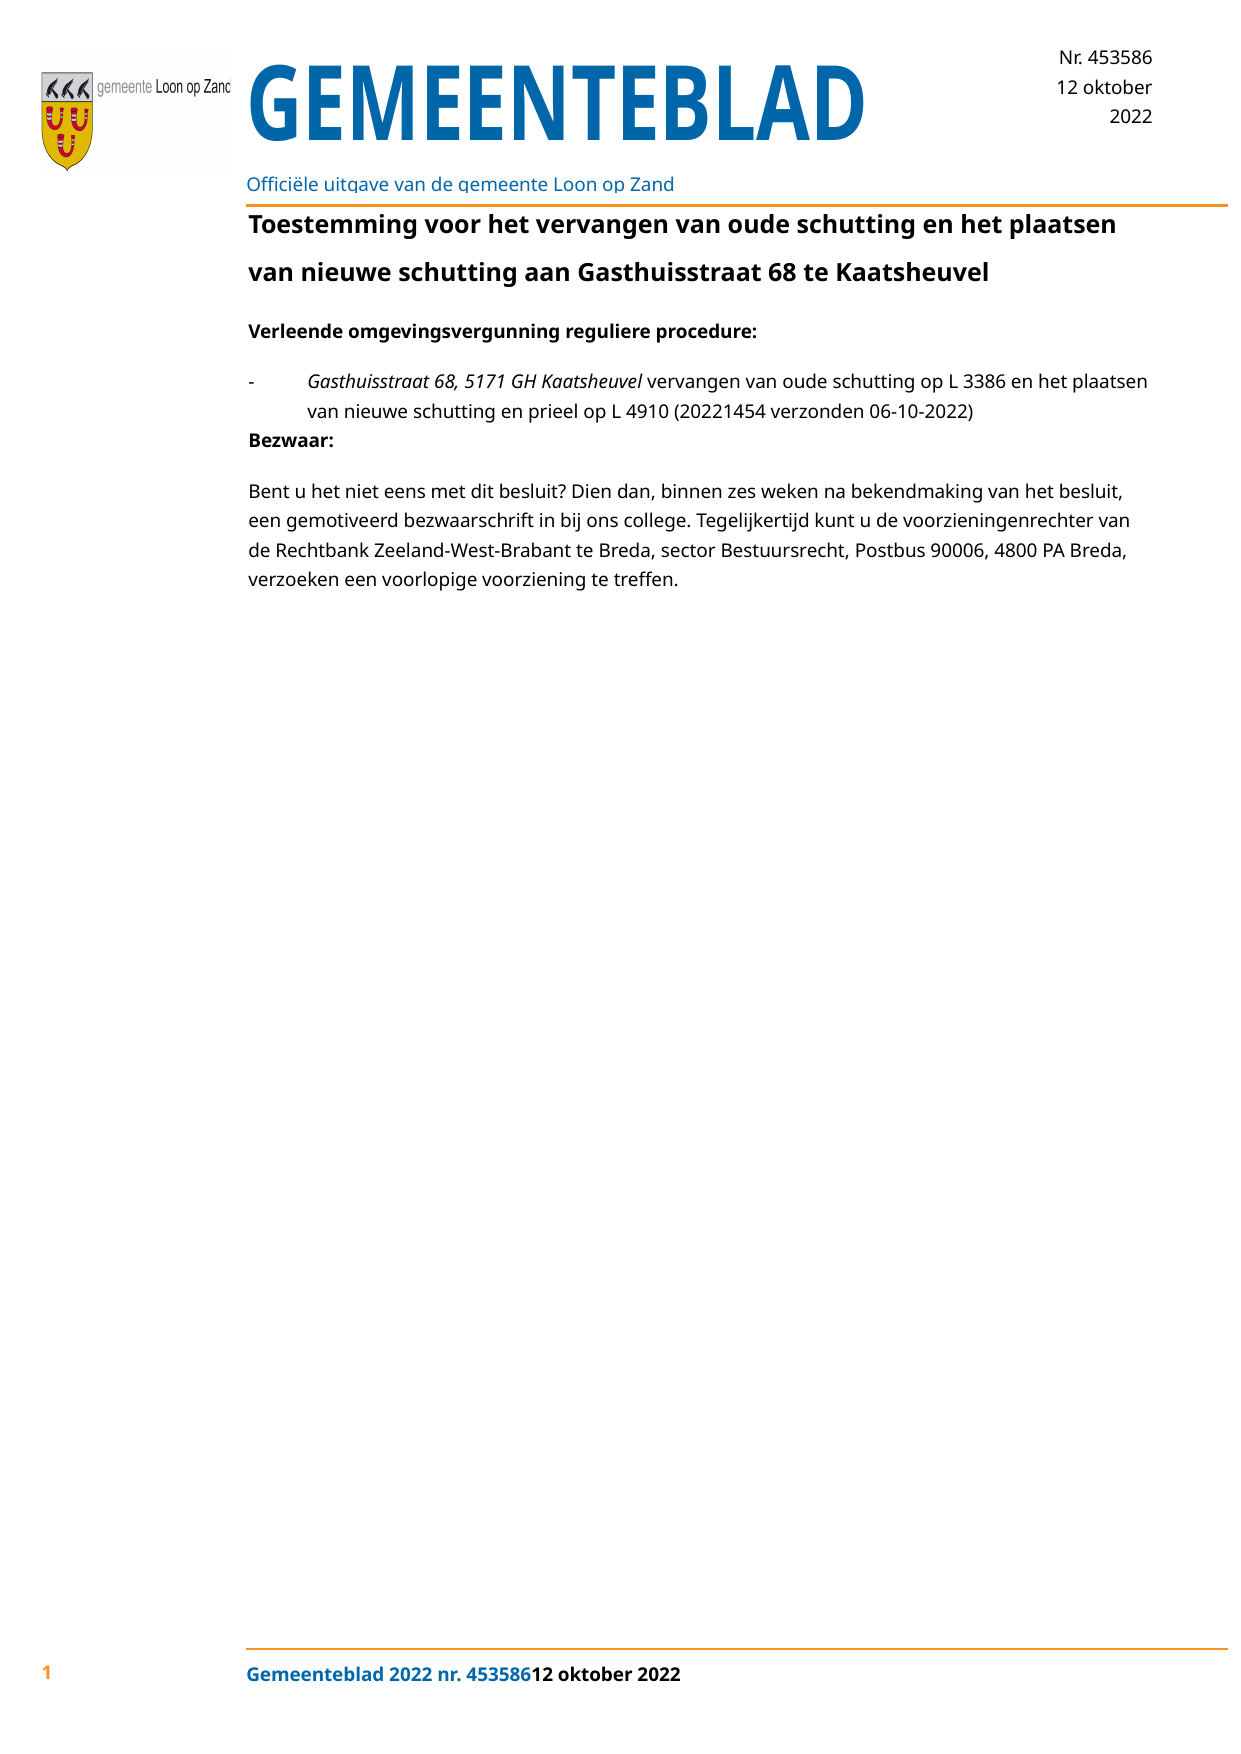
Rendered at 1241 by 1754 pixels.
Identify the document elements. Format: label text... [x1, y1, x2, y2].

text Verleende omgevingsvergunning reguliere procedure: [248, 318, 1152, 344]
text Toestemming voor het vervangen van oude schutting en het plaatsen van nieuwe schutting aan Gasthuisstraat 68 te Kaatsheuvel [248, 207, 1152, 288]
text Bezwaar: [248, 427, 1152, 453]
picture [41, 47, 231, 172]
list Gasthuisstraat 68, 5171 GH Kaatsheuvel vervangen van oude schutting op L 3386 en het plaatsen van nieuwe schutting en prieel op L 4910 (20221454 verzonden 06-10-2022) [248, 368, 1152, 424]
text Bent u het niet eens met dit besluit? Dien dan, binnen zes weken na bekendmaking van het besluit, een gemotiveerd bezwaarschrift in bij ons college. Tegelijkertijd kunt u de voorzieningenrechter van de Rechtbank Zeeland-West-Brabant te Breda, sector Bestuursrecht, Postbus 90006, 4800 PA Breda, verzoeken een voorlopige voorziening te treffen. [248, 478, 1152, 592]
